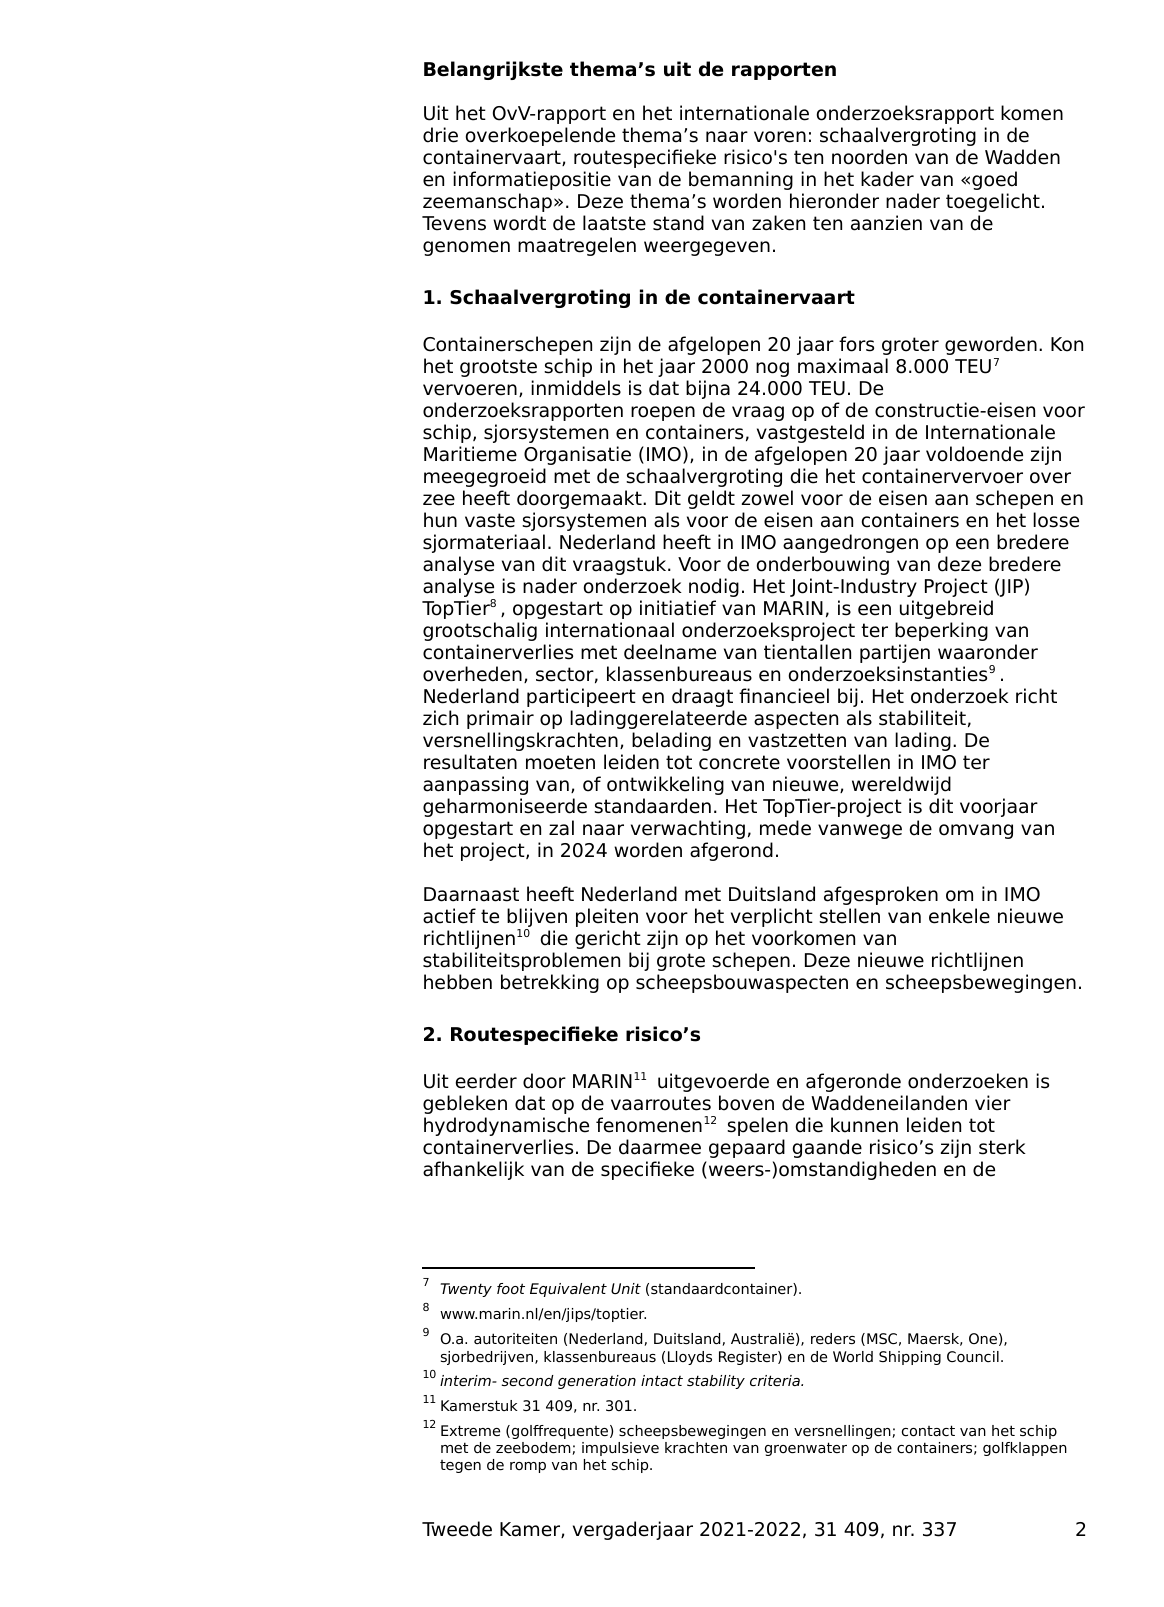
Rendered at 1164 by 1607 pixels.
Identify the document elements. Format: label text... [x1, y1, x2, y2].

text Daarnaast heeft Nederland met Duitsland afgesproken om in IMO actief te blijven pleiten voor het verplicht stellen van enkele nieuwe richtlijnen die gericht zijn op het voorkomen van stabiliteitsproblemen bij grote schepen. Deze nieuwe richtlijnen hebben betrekking op scheepsbouwaspecten en scheepsbewegingen. [422, 884, 1087, 994]
text Containerschepen zijn de afgelopen 20 jaar fors groter geworden. Kon het grootste schip in het jaar 2000 nog maximaal 8.000 TEU vervoeren, inmiddels is dat bijna 24.000 TEU. De onderzoeksrapporten roepen de vraag op of de constructie-eisen voor schip, sjorsystemen en containers, vastgesteld in de Internationale Maritieme Organisatie (IMO), in de afgelopen 20 jaar voldoende zijn meegegroeid met de schaalvergroting die het containervervoer over zee heeft doorgemaakt. Dit geldt zowel voor de eisen aan schepen en hun vaste sjorsystemen als voor de eisen aan containers en het losse sjormateriaal. Nederland heeft in IMO aangedrongen op een bredere analyse van dit vraagstuk. Voor de onderbouwing van deze bredere analyse is nader onderzoek nodig. Het Joint-Industry Project (JIP) TopTier, opgestart op initiatief van MARIN, is een uitgebreid grootschalig internationaal onderzoeksproject ter beperking van containerverlies met deelname van tientallen partijen waaronder overheden, sector, klassenbureaus en onderzoeksinstanties. Nederland participeert en draagt financieel bij. Het onderzoek richt zich primair op ladinggerelateerde aspecten als stabiliteit, versnellingskrachten, belading en vastzetten van lading. De resultaten moeten leiden tot concrete voorstellen in IMO ter aanpassing van, of ontwikkeling van nieuwe, wereldwijd geharmoniseerde standaarden. Het TopTier-project is dit voorjaar opgestart en zal naar verwachting, mede vanwege de omvang van het project, in 2024 worden afgerond. [422, 334, 1087, 862]
subtitle 1. Schaalvergroting in de containervaart [422, 287, 1087, 309]
subtitle 2. Routespecifieke risico’s [422, 1024, 1087, 1046]
text Extreme (golffrequente) scheepsbewegingen en versnellingen; contact van het schip met de zeebodem; impulsieve krachten van groenwater op de containers; golfklappen tegen de romp van het schip. [422, 1418, 1087, 1474]
text Uit het OvV-rapport en het internationale onderzoeksrapport komen drie overkoepelende thema’s naar voren: schaalvergroting in de containervaart, routespecifieke risico's ten noorden van de Wadden en informatiepositie van de bemanning in het kader van «goed zeemanschap». Deze thema’s worden hieronder nader toegelicht. Tevens wordt de laatste stand van zaken ten aanzien van de genomen maatregelen weergegeven. [422, 103, 1087, 257]
text www.marin.nl/en/jips/toptier. [422, 1302, 1087, 1324]
text Kamerstuk 31 409, nr. 301. [422, 1393, 1087, 1416]
subtitle Belangrijkste thema’s uit de rapporten [422, 59, 1087, 81]
text Uit eerder door MARIN uitgevoerde en afgeronde onderzoeken is gebleken dat op de vaarroutes boven de Waddeneilanden vier hydrodynamische fenomenen spelen die kunnen leiden tot containerverlies. De daarmee gepaard gaande risico’s zijn sterk afhankelijk van de specifieke (weers-)omstandigheden en de [422, 1071, 1087, 1181]
text Twenty foot Equivalent Unit (standaardcontainer). [422, 1277, 1087, 1299]
text O.a. autoriteiten (Nederland, Duitsland, Australië), reders (MSC, Maersk, One), sjorbedrijven, klassenbureaus (Lloyds Register) en de World Shipping Council. [422, 1327, 1087, 1366]
text interim- second generation intact stability criteria. [422, 1368, 1087, 1391]
